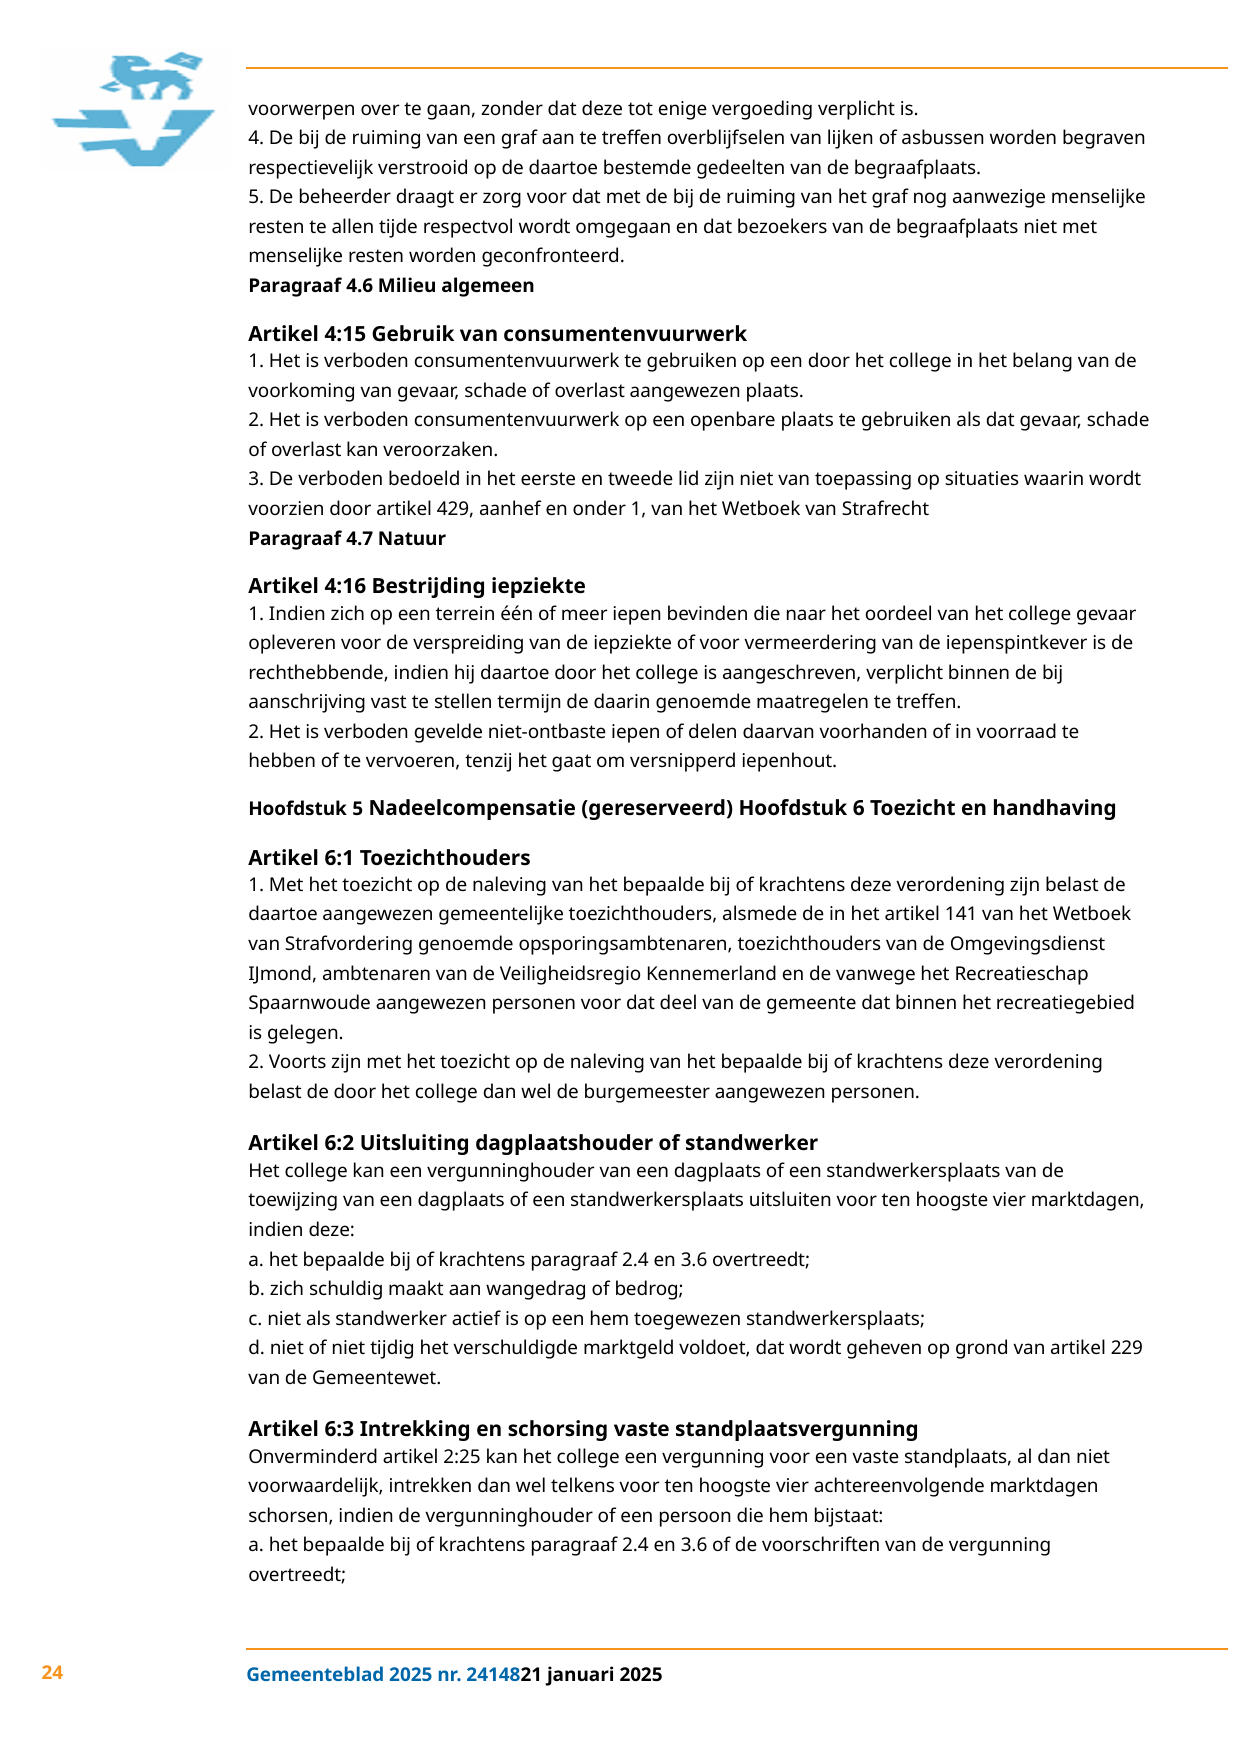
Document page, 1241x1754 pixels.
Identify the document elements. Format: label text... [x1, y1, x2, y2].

text 2. Het is verboden gevelde niet-ontbaste iepen of delen daarvan voorhanden of in voorraad te hebben of te vervoeren, tenzij het gaat om versnipperd iepenhout. [248, 718, 1152, 773]
text Artikel 6:1 Toezichthouders [248, 843, 1152, 871]
text Het college kan een vergunninghouder van een dagplaats of een standwerkersplaats van de toewijzing van een dagplaats of een standwerkersplaats uitsluiten voor ten hoogste vier marktdagen, indien deze: [248, 1157, 1152, 1242]
text 2. Voorts zijn met het toezicht op de naleving van het bepaalde bij of krachtens deze verordening belast de door het college dan wel de burgemeester aangewezen personen. [248, 1048, 1152, 1104]
text a. het bepaalde bij of krachtens paragraaf 2.4 en 3.6 of de voorschriften van de vergunning overtreedt; [248, 1532, 1152, 1587]
text 4. De bij de ruiming van een graf aan te treffen overblijfselen van lijken of asbussen worden begraven respectievelijk verstrooid op de daartoe bestemde gedeelten van de begraafplaats. [248, 124, 1152, 180]
text Artikel 4:15 Gebruik van consumentenvuurwerk [248, 319, 1152, 347]
text 1. Het is verboden consumentenvuurwerk te gebruiken op een door het college in het belang van de voorkoming van gevaar, schade of overlast aangewezen plaats. [248, 347, 1152, 403]
text c. niet als standwerker actief is op een hem toegewezen standwerkersplaats; [248, 1305, 1152, 1331]
text Paragraaf 4.6 Milieu algemeen [248, 272, 1152, 298]
text Onverminderd artikel 2:25 kan het college een vergunning voor een vaste standplaats, al dan niet voorwaardelijk, intrekken dan wel telkens voor ten hoogste vier achtereenvolgende marktdagen schorsen, indien de vergunninghouder of een persoon die hem bijstaat: [248, 1443, 1152, 1528]
text 3. De verboden bedoeld in het eerste en tweede lid zijn niet van toepassing op situaties waarin wordt voorzien door artikel 429, aanhef en onder 1, van het Wetboek van Strafrecht [248, 466, 1152, 521]
text 1. Indien zich op een terrein één of meer iepen bevinden die naar het oordeel van het college gevaar opleveren voor de verspreiding van de iepziekte of voor vermeerdering van de iepenspintkever is de rechthebbende, indien hij daartoe door het college is aangeschreven, verplicht binnen de bij aanschrijving vast te stellen termijn de daarin genoemde maatregelen te treffen. [248, 600, 1152, 714]
text Hoofdstuk 5 Nadeelcompensatie (gereserveerd) Hoofdstuk 6 Toezicht en handhaving [248, 793, 1152, 822]
picture [41, 47, 231, 172]
text voorwerpen over te gaan, zonder dat deze tot enige vergoeding verplicht is. [248, 95, 1152, 121]
text 5. De beheerder draagt er zorg voor dat met de bij de ruiming van het graf nog aanwezige menselijke resten te allen tijde respectvol wordt omgegaan en dat bezoekers van de begraafplaats niet met menselijke resten worden geconfronteerd. [248, 183, 1152, 268]
text d. niet of niet tijdig het verschuldigde marktgeld voldoet, dat wordt geheven op grond van artikel 229 van de Gemeentewet. [248, 1334, 1152, 1390]
text b. zich schuldig maakt aan wangedrag of bedrog; [248, 1275, 1152, 1301]
text a. het bepaalde bij of krachtens paragraaf 2.4 en 3.6 overtreedt; [248, 1246, 1152, 1271]
text 1. Met het toezicht op de naleving van het bepaalde bij of krachtens deze verordening zijn belast de daartoe aangewezen gemeentelijke toezichthouders, alsmede de in het artikel 141 van het Wetboek van Strafvordering genoemde opsporingsambtenaren, toezichthouders van de Omgevingsdienst IJmond, ambtenaren van de Veiligheidsregio Kennemerland en de vanwege het Recreatieschap Spaarnwoude aangewezen personen voor dat deel van de gemeente dat binnen het recreatiegebied is gelegen. [248, 871, 1152, 1045]
text Artikel 6:3 Intrekking en schorsing vaste standplaatsvergunning [248, 1414, 1152, 1443]
text Artikel 6:2 Uitsluiting dagplaatshouder of standwerker [248, 1128, 1152, 1157]
text Artikel 4:16 Bestrijding iepziekte [248, 571, 1152, 600]
text 2. Het is verboden consumentenvuurwerk op een openbare plaats te gebruiken als dat gevaar, schade of overlast kan veroorzaken. [248, 406, 1152, 462]
text Paragraaf 4.7 Natuur [248, 525, 1152, 551]
